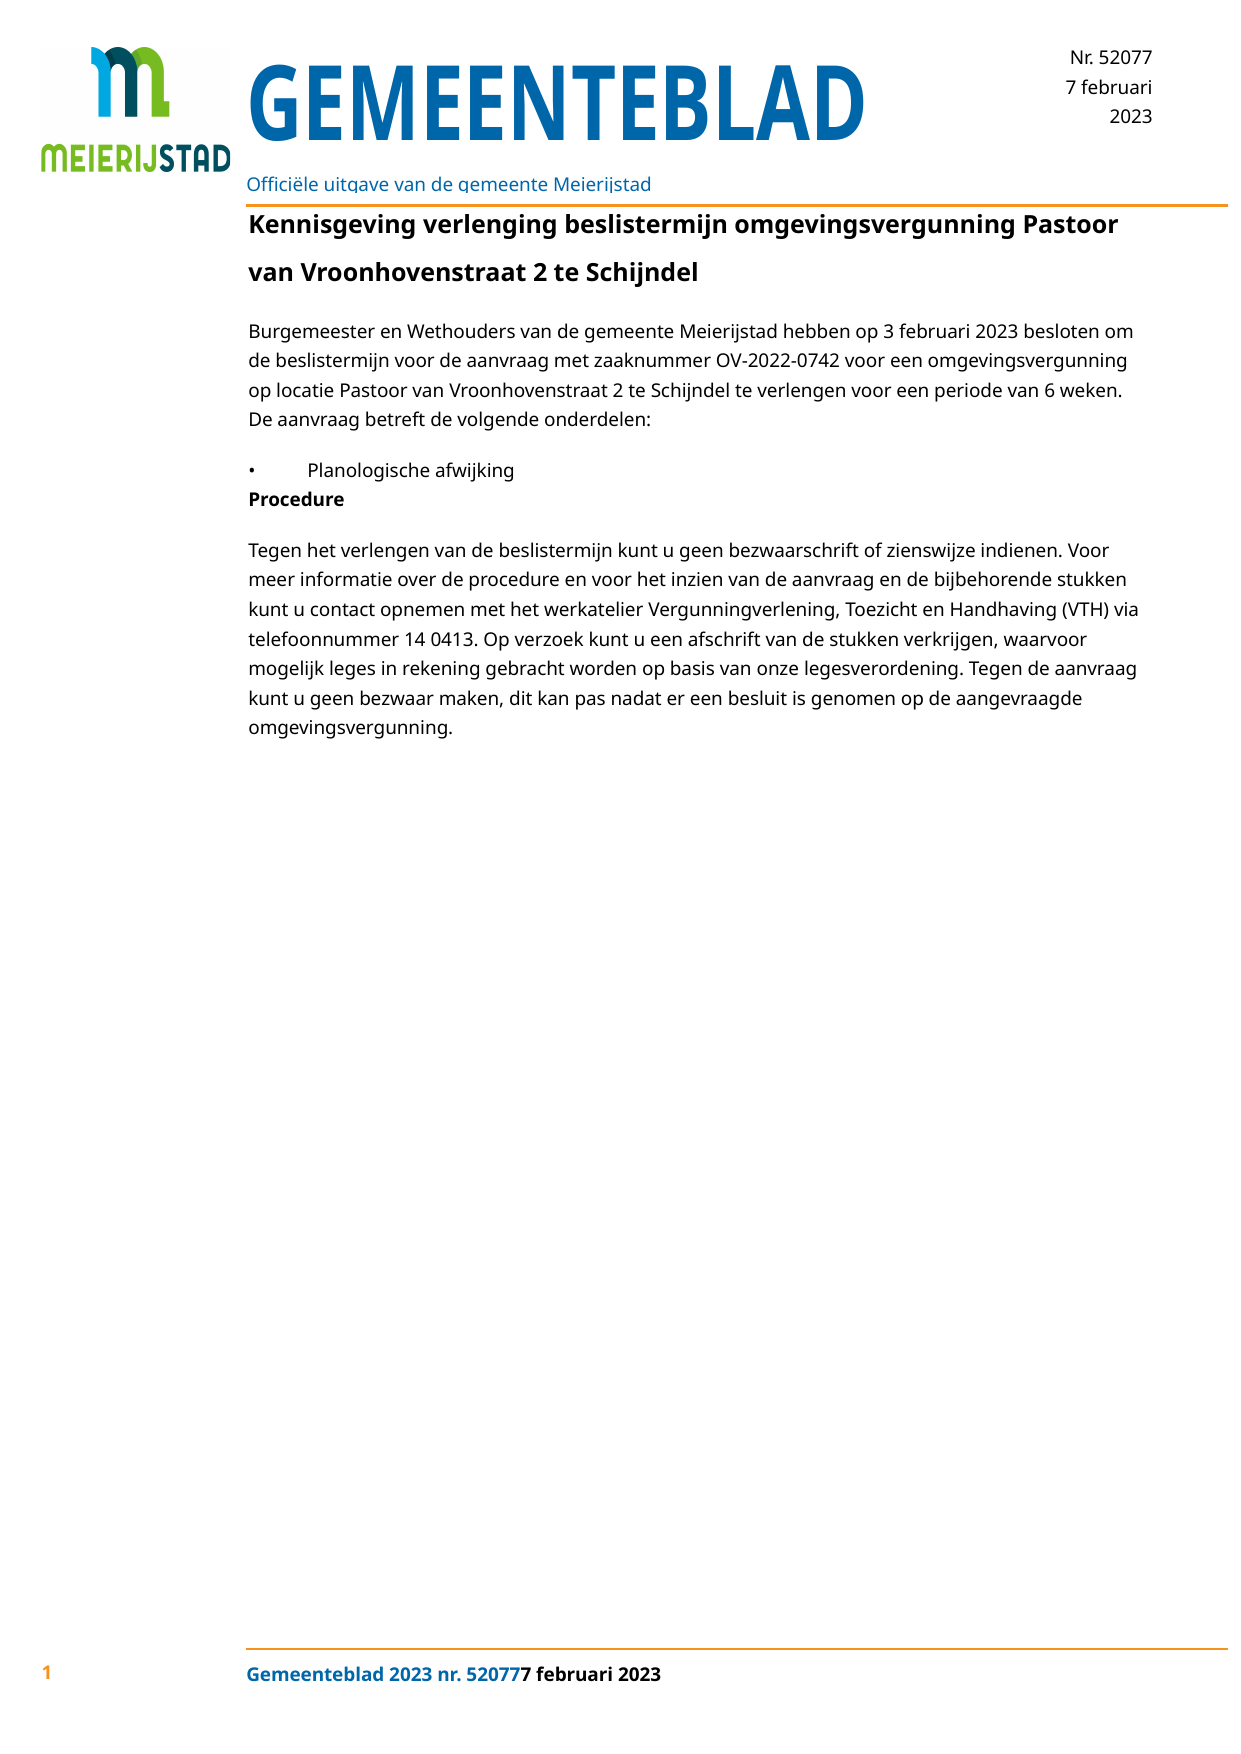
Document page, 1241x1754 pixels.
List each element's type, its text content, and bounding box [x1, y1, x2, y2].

list Planologische afwijking [248, 457, 1152, 483]
picture [41, 47, 231, 172]
text Procedure [248, 487, 1152, 512]
text Kennisgeving verlenging beslistermijn omgevingsvergunning Pastoor van Vroonhovenstraat 2 te Schijndel [248, 207, 1152, 288]
text Tegen het verlengen van de beslistermijn kunt u geen bezwaarschrift of zienswijze indienen. Voor meer informatie over de procedure en voor het inzien van de aanvraag en de bijbehorende stukken kunt u contact opnemen met het werkatelier Vergunningverlening, Toezicht en Handhaving (VTH) via telefoonnummer 14 0413. Op verzoek kunt u een afschrift van de stukken verkrijgen, waarvoor mogelijk leges in rekening gebracht worden op basis van onze legesverordening. Tegen de aanvraag kunt u geen bezwaar maken, dit kan pas nadat er een besluit is genomen op de aangevraagde omgevingsvergunning. [248, 537, 1152, 740]
text Burgemeester en Wethouders van de gemeente Meierijstad hebben op 3 februari 2023 besloten om de beslistermijn voor de aanvraag met zaaknummer OV-2022-0742 voor een omgevingsvergunning op locatie Pastoor van Vroonhovenstraat 2 te Schijndel te verlengen voor een periode van 6 weken. De aanvraag betreft de volgende onderdelen: [248, 318, 1152, 432]
